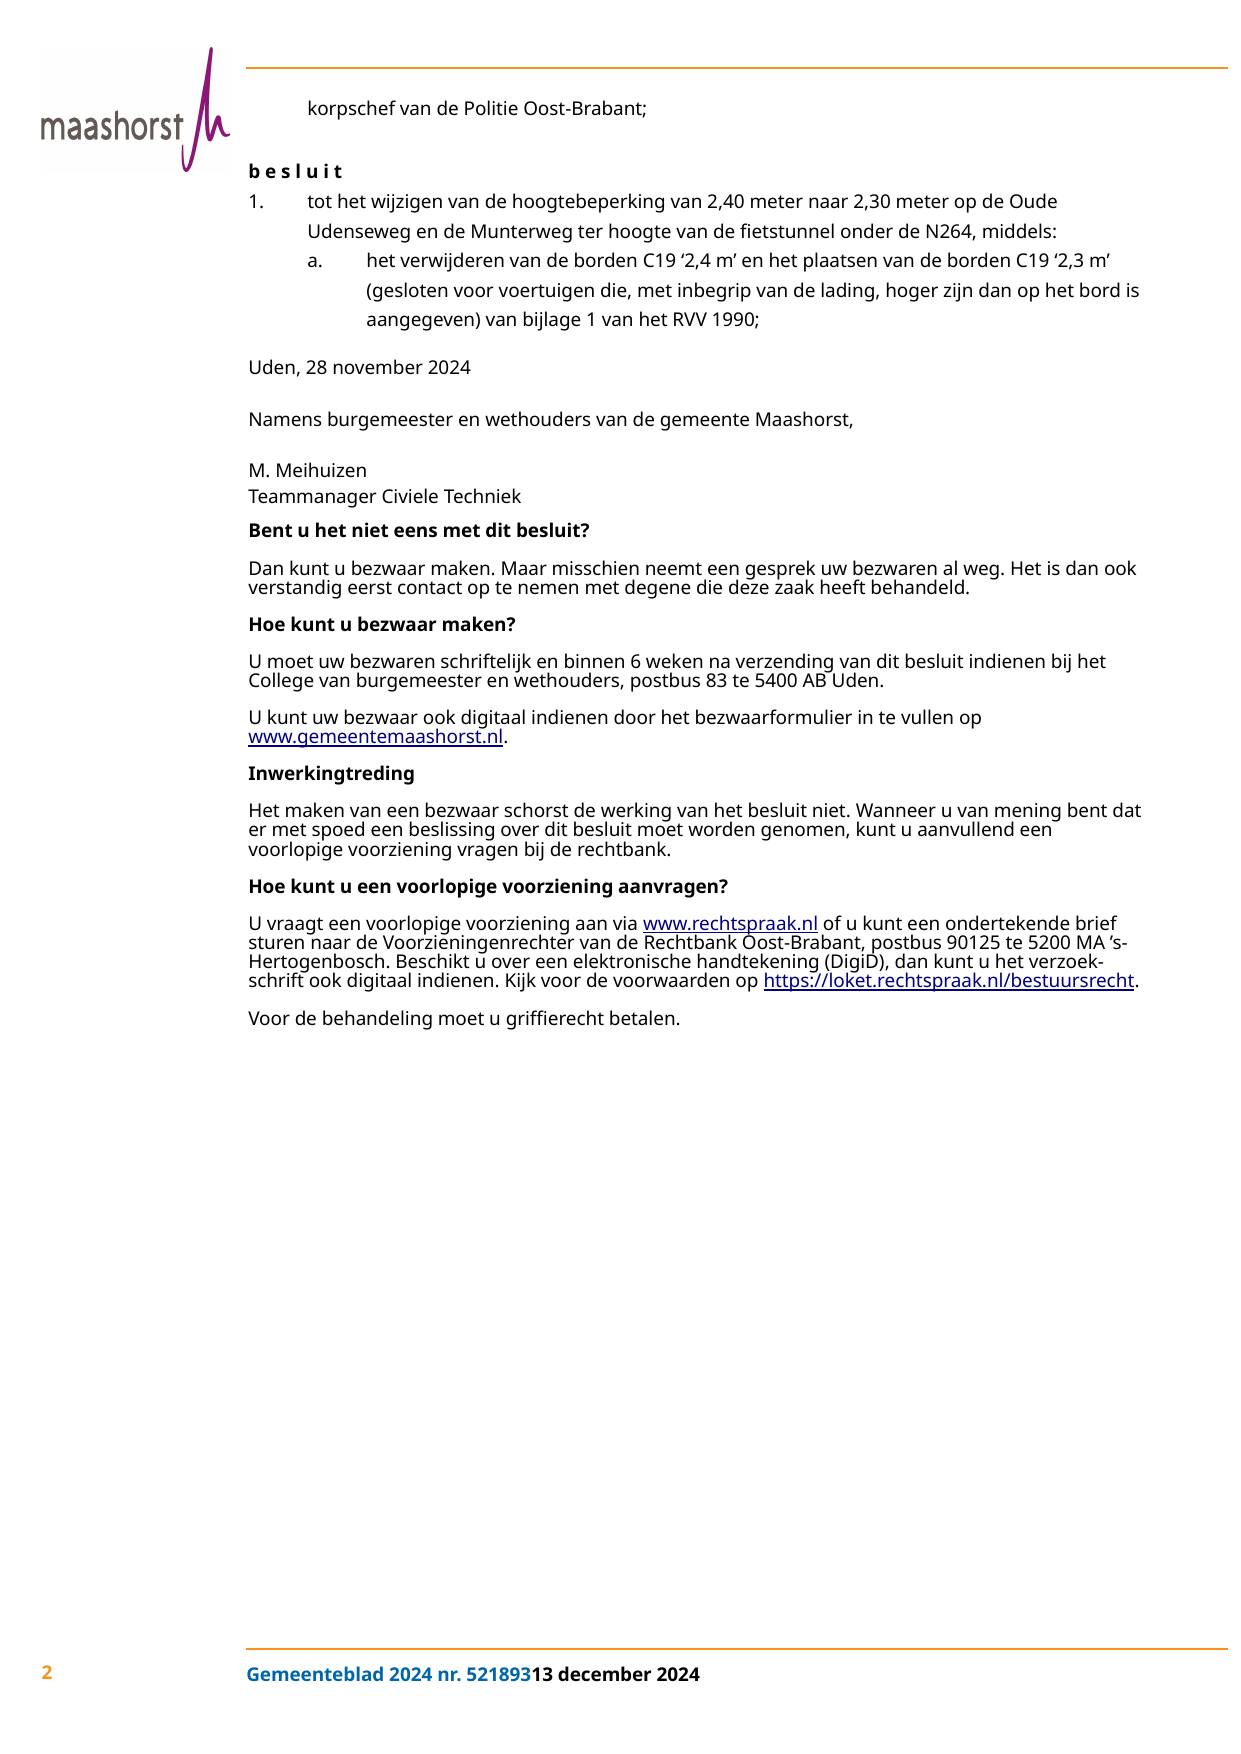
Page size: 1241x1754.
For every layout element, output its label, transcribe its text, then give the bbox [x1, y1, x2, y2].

text Teammanager Civiele Techniek [248, 483, 1152, 509]
text Namens burgemeester en wethouders van de gemeente Maashorst, [248, 406, 1152, 432]
text Uden, 28 november 2024 [248, 354, 1152, 380]
text Bent u het niet eens met dit besluit? [248, 522, 1152, 542]
text Hoe kunt u een voorlopige voorziening aanvragen? [248, 878, 1152, 897]
list tot het wijzigen van de hoogtebeperking van 2,40 meter naar 2,30 meter op de Oude Udenseweg en de Munterweg ter hoogte van de fietstunnel onder de N264, middels: [248, 188, 1152, 244]
list korpschef van de Politie Oost-Brabant; [248, 95, 1152, 121]
text Voor de behandeling moet u griffierecht betalen. [248, 1009, 1152, 1029]
text M. Meihuizen [248, 457, 1152, 483]
text Het maken van een bezwaar schorst de werking van het besluit niet. Wanneer u van mening bent dat er met spoed een beslissing over dit besluit moet worden genomen, kunt u aanvullend een voorlopige voorziening vragen bij de rechtbank. [248, 802, 1152, 860]
text Dan kunt u bezwaar maken. Maar misschien neemt een gesprek uw bezwaren al weg. Het is dan ook verstandig eerst contact op te nemen met degene die deze zaak heeft behandeld. [248, 559, 1152, 598]
text U vraagt een voorlopige voorziening aan via www.rechtspraak.nl of u kunt een ondertekende brief sturen naar de Voorzieningenrechter van de Rechtbank Oost-Brabant, postbus 90125 te 5200 MA ’s-Hertogenbosch. Beschikt u over een elektronische handtekening (DigiD), dan kunt u het verzoek-schrift ook digitaal indienen. Kijk voor de voorwaarden op https://loket.rechtspraak.nl/bestuursrecht. [248, 915, 1152, 992]
picture [41, 47, 231, 172]
text U moet uw bezwaren schriftelijk en binnen 6 weken na verzending van dit besluit indienen bij het College van burgemeester en wethouders, postbus 83 te 5400 AB Uden. [248, 653, 1152, 691]
text U kunt uw bezwaar ook digitaal indienen door het bezwaarformulier in te vullen op www.gemeentemaashorst.nl. [248, 709, 1152, 747]
text Inwerkingtreding [248, 765, 1152, 784]
text b e s l u i t [248, 159, 1152, 184]
text Hoe kunt u bezwaar maken? [248, 616, 1152, 635]
list het verwijderen van de borden C19 ‘2,4 m’ en het plaatsen van de borden C19 ‘2,3 m’ (gesloten voor voertuigen die, met inbegrip van de lading, hoger zijn dan op het bord is aangegeven) van bijlage 1 van het RVV 1990; [307, 247, 1152, 332]
